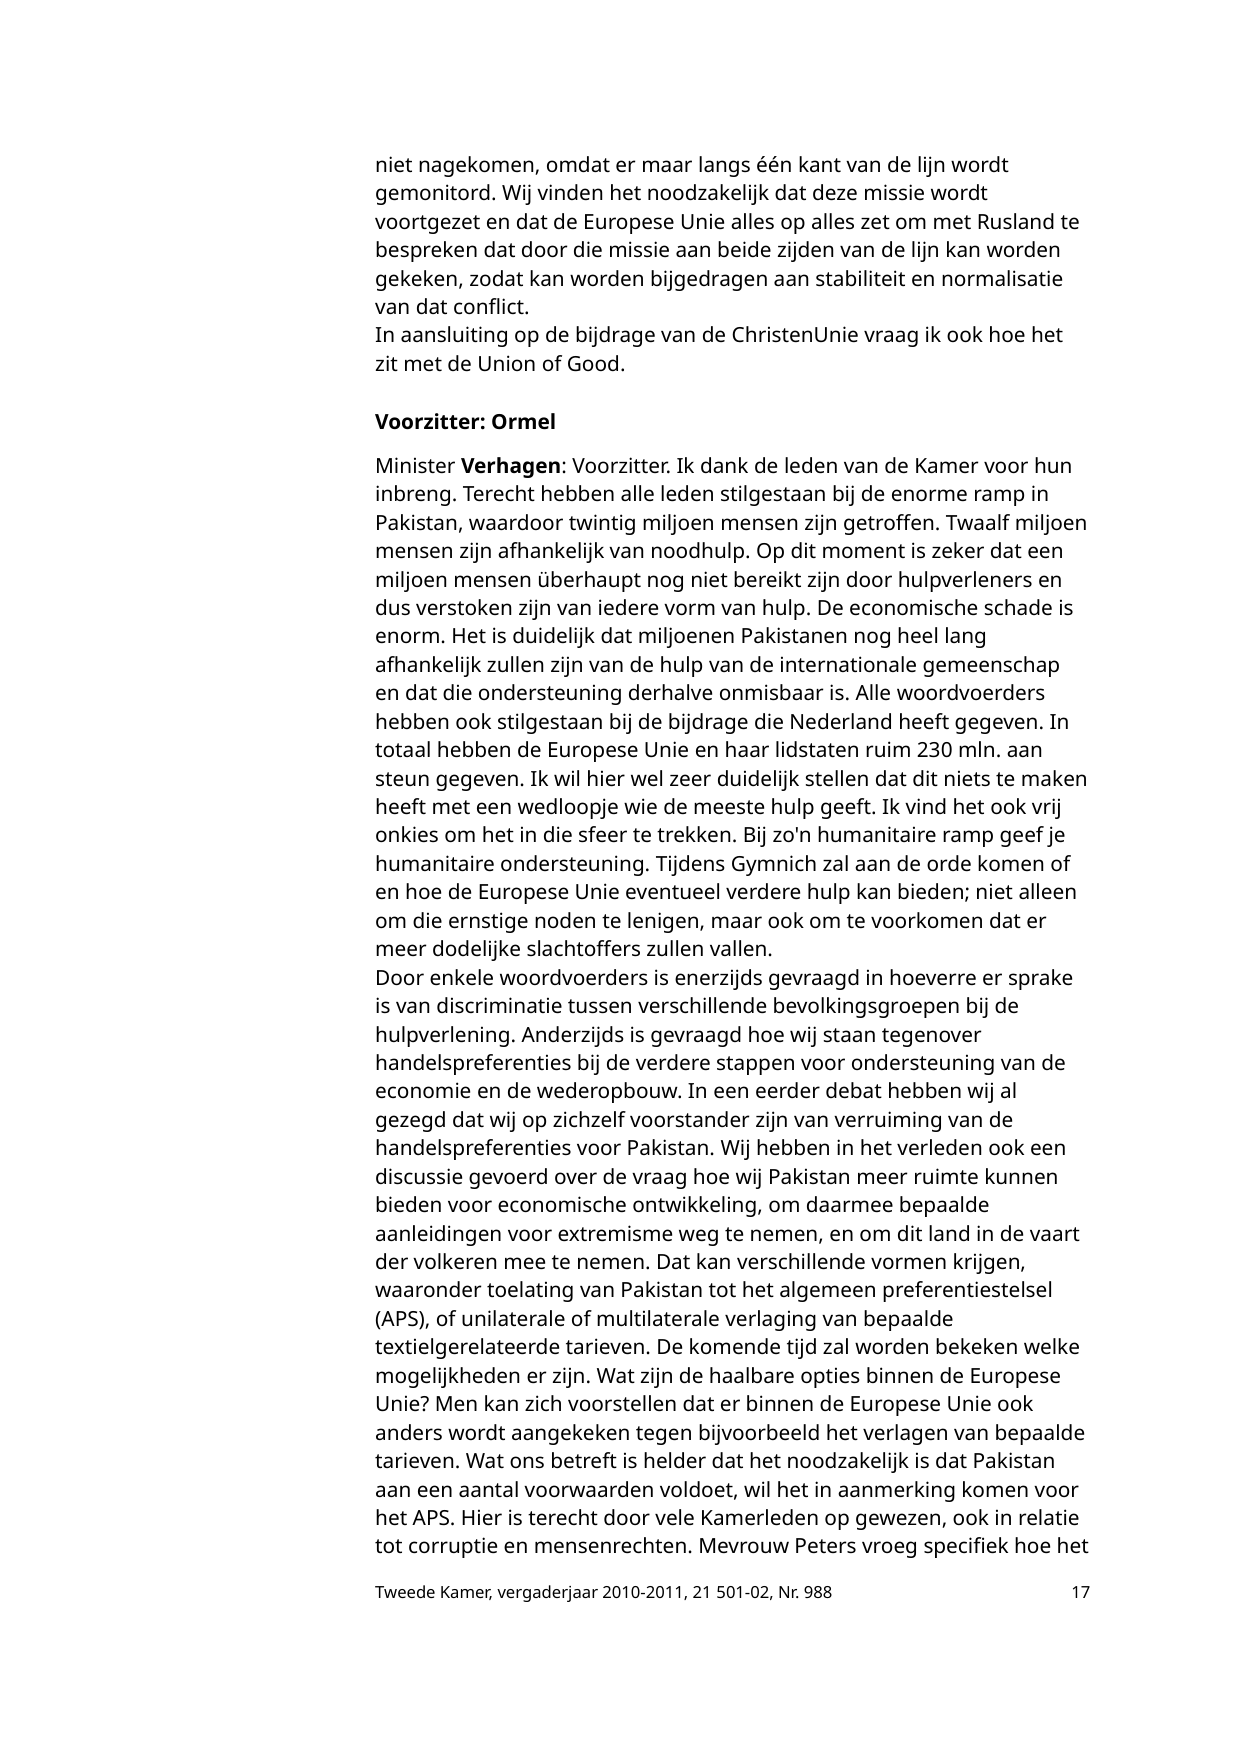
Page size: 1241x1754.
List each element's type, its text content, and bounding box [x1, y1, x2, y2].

text Voorzitter: Ormel [375, 407, 1090, 436]
text Minister Verhagen: Voorzitter. Ik dank de leden van de Kamer voor hun inbreng. Terecht hebben alle leden stilgestaan bij de enorme ramp in Pakistan, waardoor twintig miljoen mensen zijn getroffen. Twaalf miljoen mensen zijn afhankelijk van noodhulp. Op dit moment is zeker dat een miljoen mensen überhaupt nog niet bereikt zijn door hulpverleners en dus verstoken zijn van iedere vorm van hulp. De economische schade is enorm. Het is duidelijk dat miljoenen Pakistanen nog heel lang afhankelijk zullen zijn van de hulp van de internationale gemeenschap en dat die ondersteuning derhalve onmisbaar is. Alle woordvoerders hebben ook stilgestaan bij de bijdrage die Nederland heeft gegeven. In totaal hebben de Europese Unie en haar lidstaten ruim 230 mln. aan steun gegeven. Ik wil hier wel zeer duidelijk stellen dat dit niets te maken heeft met een wedloopje wie de meeste hulp geeft. Ik vind het ook vrij onkies om het in die sfeer te trekken. Bij zo'n humanitaire ramp geef je humanitaire ondersteuning. Tijdens Gymnich zal aan de orde komen of en hoe de Europese Unie eventueel verdere hulp kan bieden; niet alleen om die ernstige noden te lenigen, maar ook om te voorkomen dat er meer dodelijke slachtoffers zullen vallen. [375, 451, 1090, 963]
text In aansluiting op de bijdrage van de ChristenUnie vraag ik ook hoe het zit met de Union of Good. [375, 321, 1090, 377]
text niet nagekomen, omdat er maar langs één kant van de lijn wordt gemonitord. Wij vinden het noodzakelijk dat deze missie wordt voortgezet en dat de Europese Unie alles op alles zet om met Rusland te bespreken dat door die missie aan beide zijden van de lijn kan worden gekeken, zodat kan worden bijgedragen aan stabiliteit en normalisatie van dat conflict. [375, 150, 1090, 321]
text Door enkele woordvoerders is enerzijds gevraagd in hoeverre er sprake is van discriminatie tussen verschillende bevolkingsgroepen bij de hulpverlening. Anderzijds is gevraagd hoe wij staan tegenover handelspreferenties bij de verdere stappen voor ondersteuning van de economie en de wederopbouw. In een eerder debat hebben wij al gezegd dat wij op zichzelf voorstander zijn van verruiming van de handelspreferenties voor Pakistan. Wij hebben in het verleden ook een discussie gevoerd over de vraag hoe wij Pakistan meer ruimte kunnen bieden voor economische ontwikkeling, om daarmee bepaalde aanleidingen voor extremisme weg te nemen, en om dit land in de vaart der volkeren mee te nemen. Dat kan verschillende vormen krijgen, waaronder toelating van Pakistan tot het algemeen preferentiestelsel (APS), of unilaterale of multilaterale verlaging van bepaalde textielgerelateerde tarieven. De komende tijd zal worden bekeken welke mogelijkheden er zijn. Wat zijn de haalbare opties binnen de Europese Unie? Men kan zich voorstellen dat er binnen de Europese Unie ook anders wordt aangekeken tegen bijvoorbeeld het verlagen van bepaalde tarieven. Wat ons betreft is helder dat het noodzakelijk is dat Pakistan aan een aantal voorwaarden voldoet, wil het in aanmerking komen voor het APS. Hier is terecht door vele Kamerleden op gewezen, ook in relatie tot corruptie en mensenrechten. Mevrouw Peters vroeg specifiek hoe het [375, 963, 1090, 1560]
